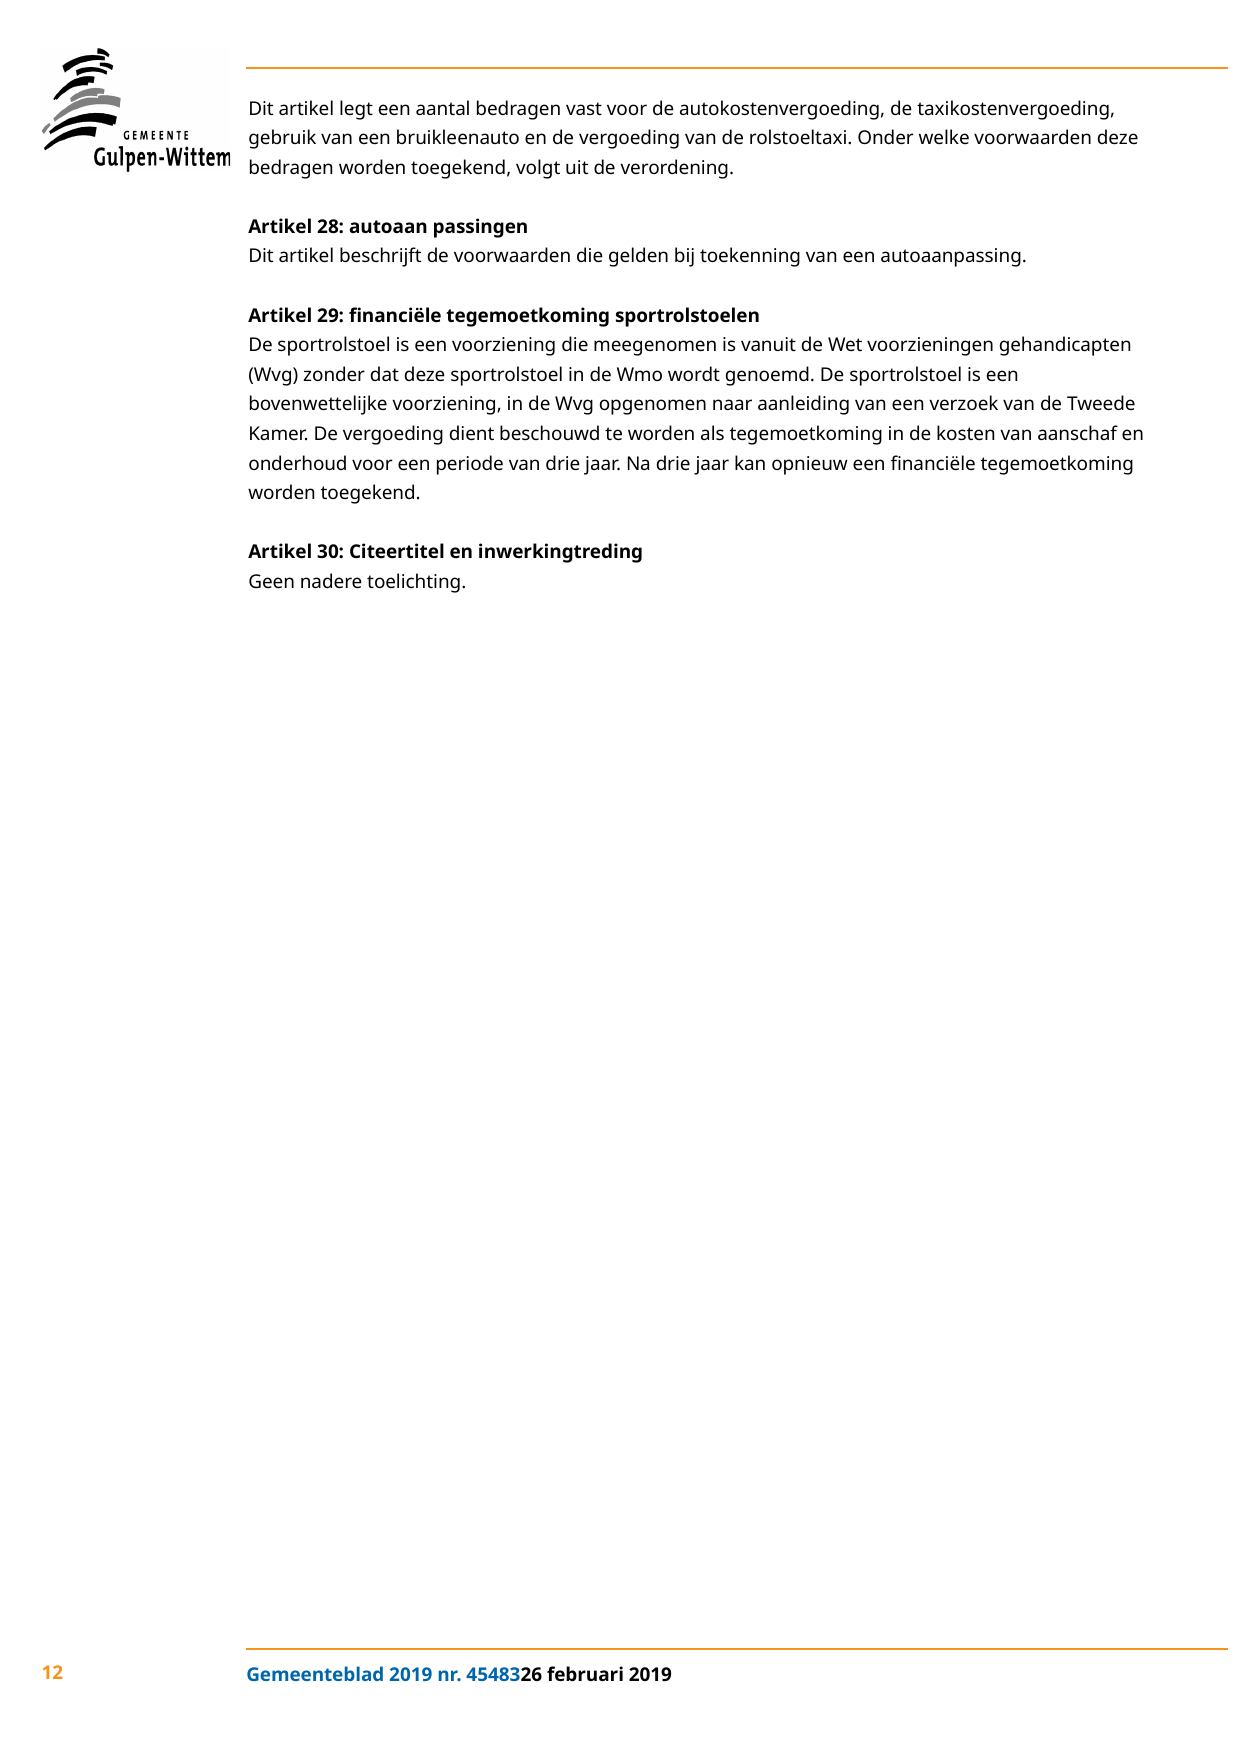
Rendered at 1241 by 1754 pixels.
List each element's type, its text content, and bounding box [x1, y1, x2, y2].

text Artikel 28: autoaan passingen [248, 213, 1152, 239]
text Dit artikel legt een aantal bedragen vast voor de autokostenvergoeding, de taxikostenvergoeding, gebruik van een bruikleenauto en de vergoeding van de rolstoeltaxi. Onder welke voorwaarden deze bedragen worden toegekend, volgt uit de verordening. [248, 95, 1152, 180]
picture [41, 47, 231, 172]
text Geen nadere toelichting. [248, 568, 1152, 594]
text Dit artikel beschrijft de voorwaarden die gelden bij toekenning van een autoaanpassing. [248, 243, 1152, 268]
text De sportrolstoel is een voorziening die meegenomen is vanuit de Wet voorzieningen gehandicapten (Wvg) zonder dat deze sportrolstoel in de Wmo wordt genoemd. De sportrolstoel is een bovenwettelijke voorziening, in de Wvg opgenomen naar aanleiding van een verzoek van de Tweede Kamer. De vergoeding dient beschouwd te worden als tegemoetkoming in de kosten van aanschaf en onderhoud voor een periode van drie jaar. Na drie jaar kan opnieuw een financiële tegemoetkoming worden toegekend. [248, 331, 1152, 505]
text Artikel 29: financiële tegemoetkoming sportrolstoelen [248, 302, 1152, 328]
text Artikel 30: Citeertitel en inwerkingtreding [248, 538, 1152, 564]
